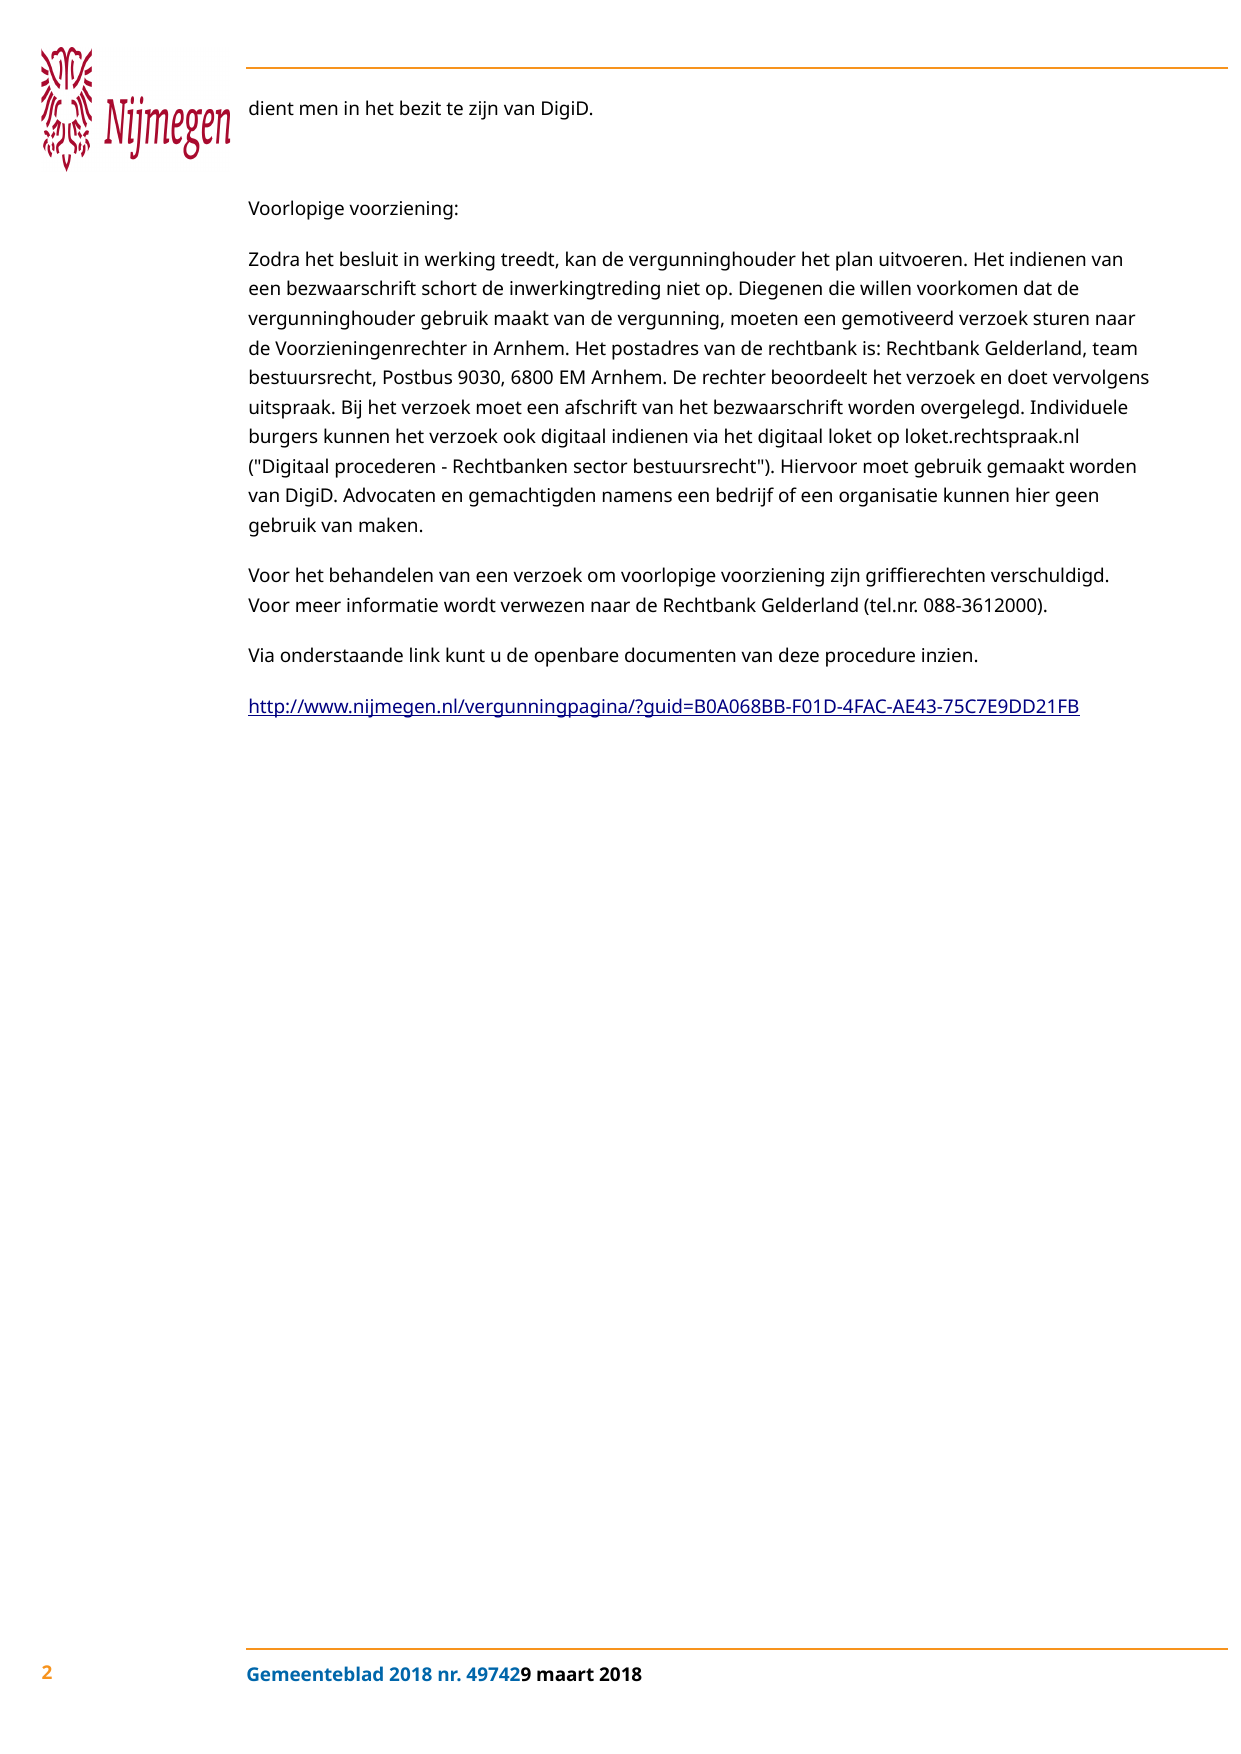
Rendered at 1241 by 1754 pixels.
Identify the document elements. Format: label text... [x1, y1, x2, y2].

text Via onderstaande link kunt u de openbare documenten van deze procedure inzien. [248, 643, 1152, 668]
text dient men in het bezit te zijn van DigiD. [248, 95, 1152, 121]
picture [41, 47, 231, 172]
text Voor het behandelen van een verzoek om voorlopige voorziening zijn griffierechten verschuldigd. Voor meer informatie wordt verwezen naar de Rechtbank Gelderland (tel.nr. 088-3612000). [248, 563, 1152, 618]
text Voorlopige voorziening: [248, 196, 1152, 221]
text http://www.nijmegen.nl/vergunningpagina/?guid=B0A068BB-F01D-4FAC-AE43-75C7E9DD21FB [248, 693, 1152, 719]
text Zodra het besluit in werking treedt, kan de vergunninghouder het plan uitvoeren. Het indienen van een bezwaarschrift schort de inwerkingtreding niet op. Diegenen die willen voorkomen dat de vergunninghouder gebruik maakt van de vergunning, moeten een gemotiveerd verzoek sturen naar de Voorzieningenrechter in Arnhem. Het postadres van de rechtbank is: Rechtbank Gelderland, team bestuursrecht, Postbus 9030, 6800 EM Arnhem. De rechter beoordeelt het verzoek en doet vervolgens uitspraak. Bij het verzoek moet een afschrift van het bezwaarschrift worden overgelegd. Individuele burgers kunnen het verzoek ook digitaal indienen via het digitaal loket op loket.rechtspraak.nl ("Digitaal procederen - Rechtbanken sector bestuursrecht"). Hiervoor moet gebruik gemaakt worden van DigiD. Advocaten en gemachtigden namens een bedrijf of een organisatie kunnen hier geen gebruik van maken. [248, 246, 1152, 538]
